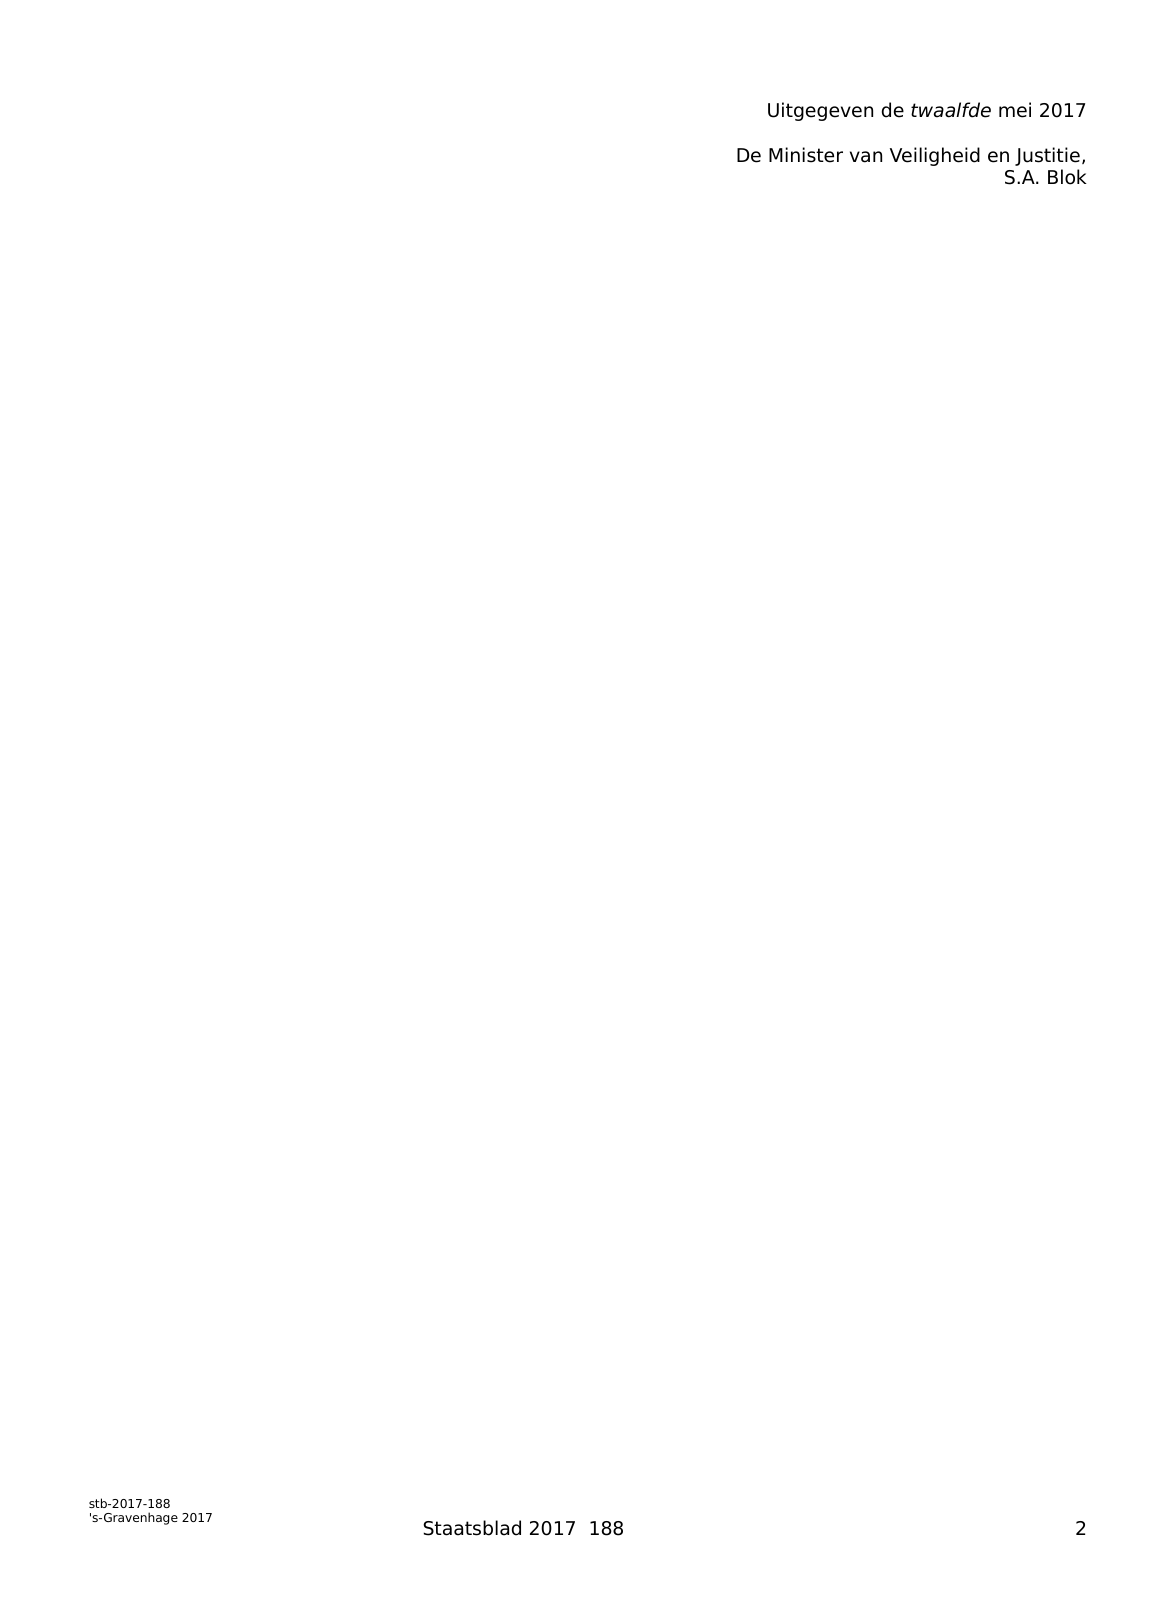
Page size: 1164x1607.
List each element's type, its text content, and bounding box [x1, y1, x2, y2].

text De Minister van Veiligheid en Justitie, S.A. Blok [422, 144, 1087, 188]
text stb-2017-188 [88, 1497, 323, 1511]
text Uitgegeven de twaalfde mei 2017 [422, 100, 1087, 122]
text 's-Gravenhage 2017 [88, 1511, 323, 1525]
